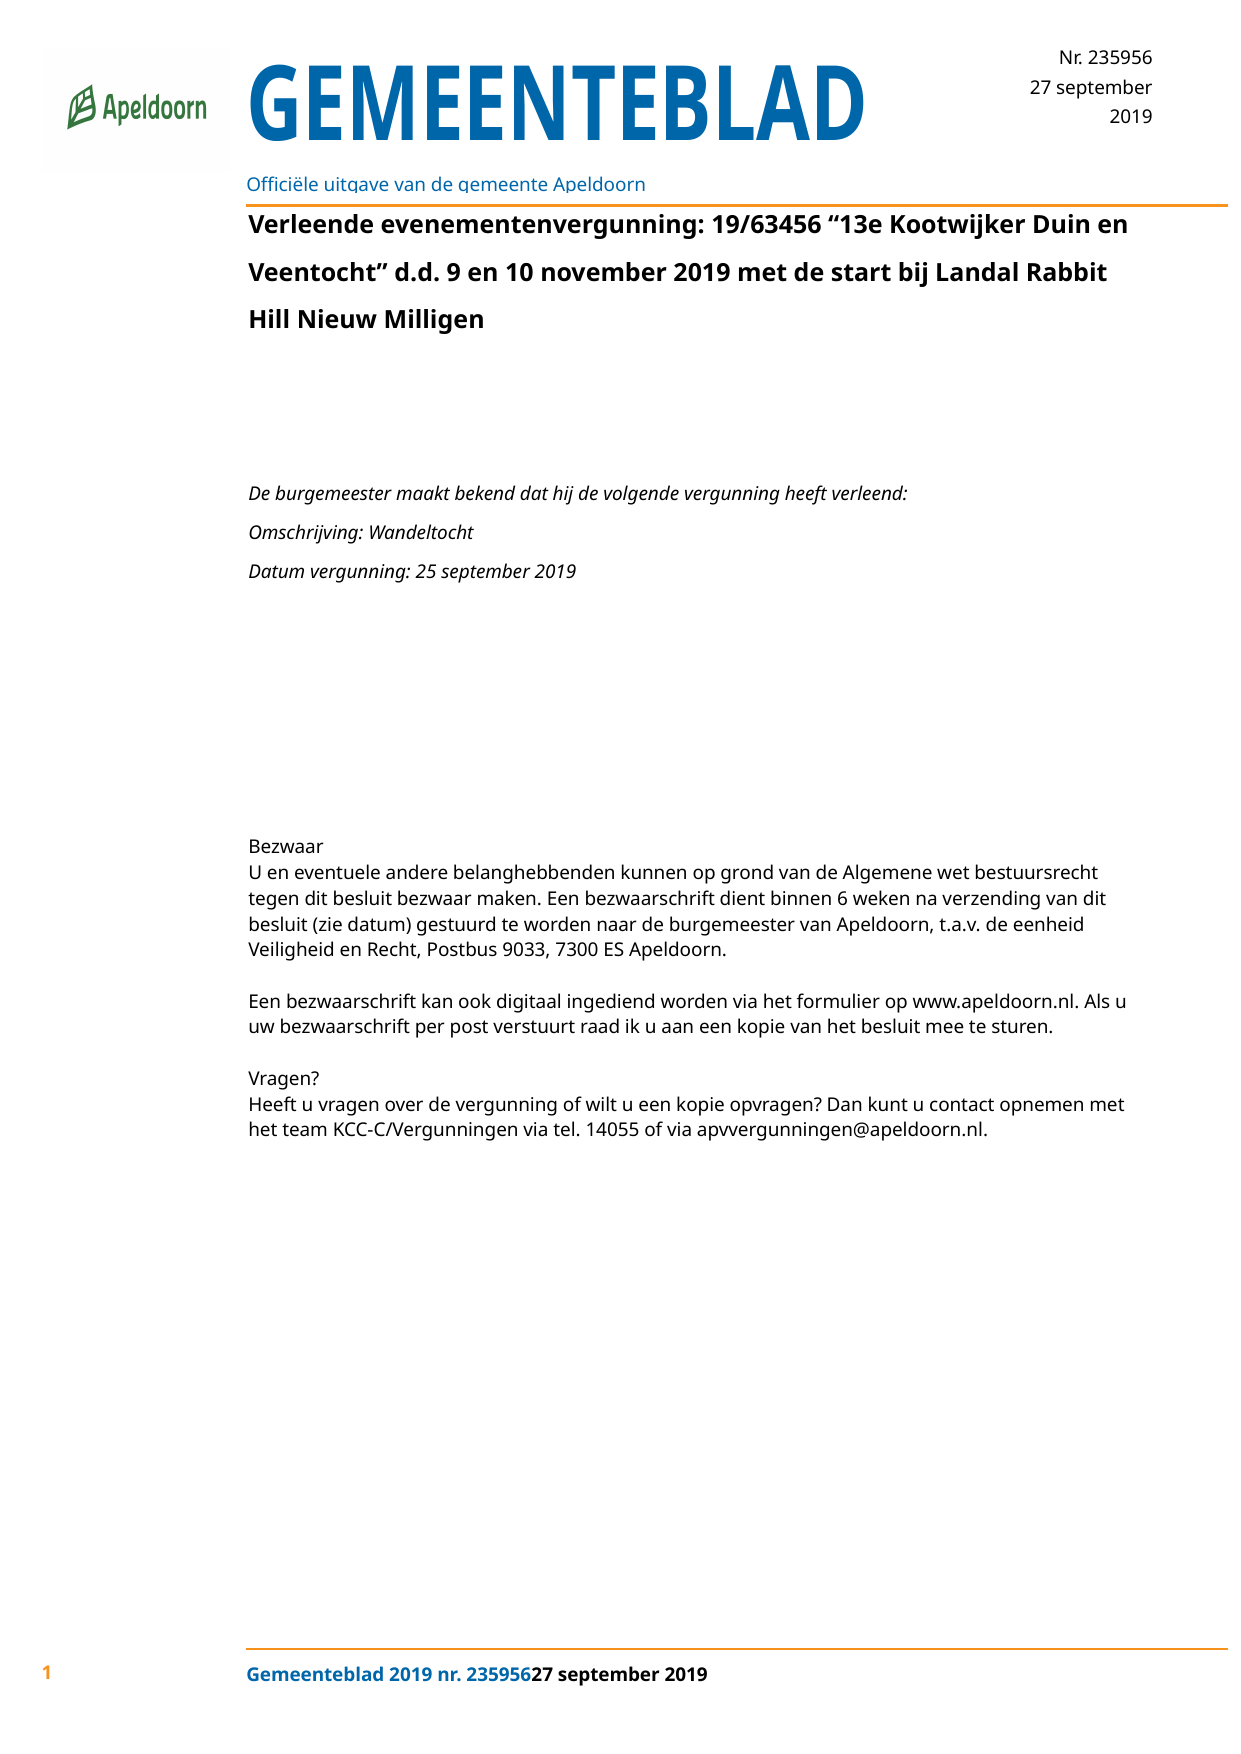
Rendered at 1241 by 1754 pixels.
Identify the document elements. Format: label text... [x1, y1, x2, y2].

text Bezwaar [248, 834, 1152, 859]
text Datum vergunning: 25 september 2019 [248, 558, 1152, 584]
text Heeft u vragen over de vergunning of wilt u een kopie opvragen? Dan kunt u contact opnemen met het team KCC-C/Vergunningen via tel. 14055 of via apvvergunningen@apeldoorn.nl. [248, 1091, 1152, 1142]
text U en eventuele andere belanghebbenden kunnen op grond van de Algemene wet bestuursrecht tegen dit besluit bezwaar maken. Een bezwaarschrift dient binnen 6 weken na verzending van dit besluit (zie datum) gestuurd te worden naar de burgemeester van Apeldoorn, t.a.v. de eenheid Veiligheid en Recht, Postbus 9033, 7300 ES Apeldoorn. [248, 859, 1152, 962]
text Verleende evenementenvergunning: 19/63456 “13e Kootwijker Duin en Veentocht” d.d. 9 en 10 november 2019 met de start bij Landal Rabbit Hill Nieuw Milligen [248, 207, 1152, 336]
text Omschrijving: Wandeltocht [248, 519, 1152, 545]
picture [41, 47, 231, 172]
text De burgemeester maakt bekend dat hij de volgende vergunning heeft verleend: [248, 480, 1152, 506]
text Een bezwaarschrift kan ook digitaal ingediend worden via het formulier op www.apeldoorn.nl. Als u uw bezwaarschrift per post verstuurt raad ik u aan een kopie van het besluit mee te sturen. [248, 988, 1152, 1039]
text Vragen? [248, 1065, 1152, 1091]
